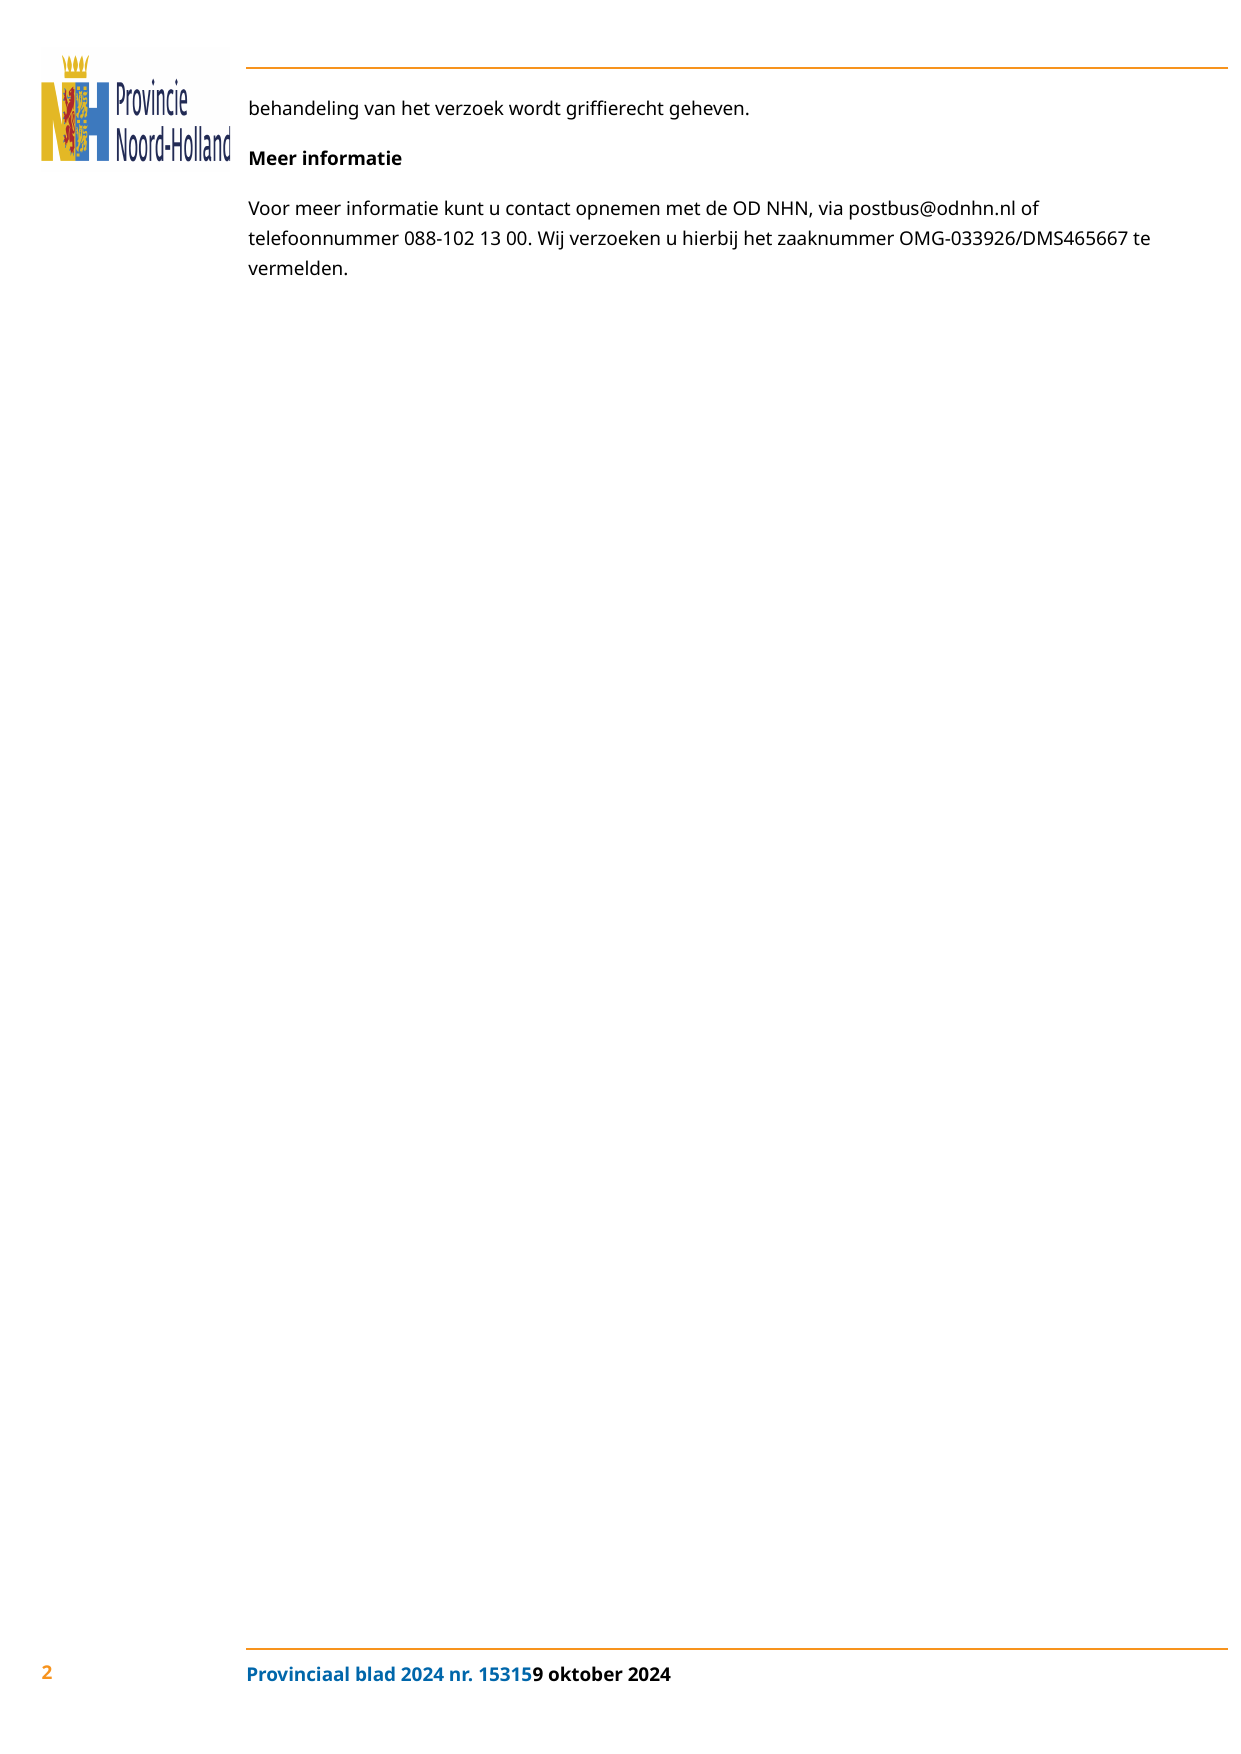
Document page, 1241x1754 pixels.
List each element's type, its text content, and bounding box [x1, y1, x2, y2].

text behandeling van het verzoek wordt griffierecht geheven. [248, 95, 1152, 121]
text Voor meer informatie kunt u contact opnemen met de OD NHN, via postbus@odnhn.nl of telefoonnummer 088-102 13 00. Wij verzoeken u hierbij het zaaknummer OMG-033926/DMS465667 te vermelden. [248, 196, 1152, 281]
picture [41, 47, 231, 172]
text Meer informatie [248, 145, 1152, 171]
